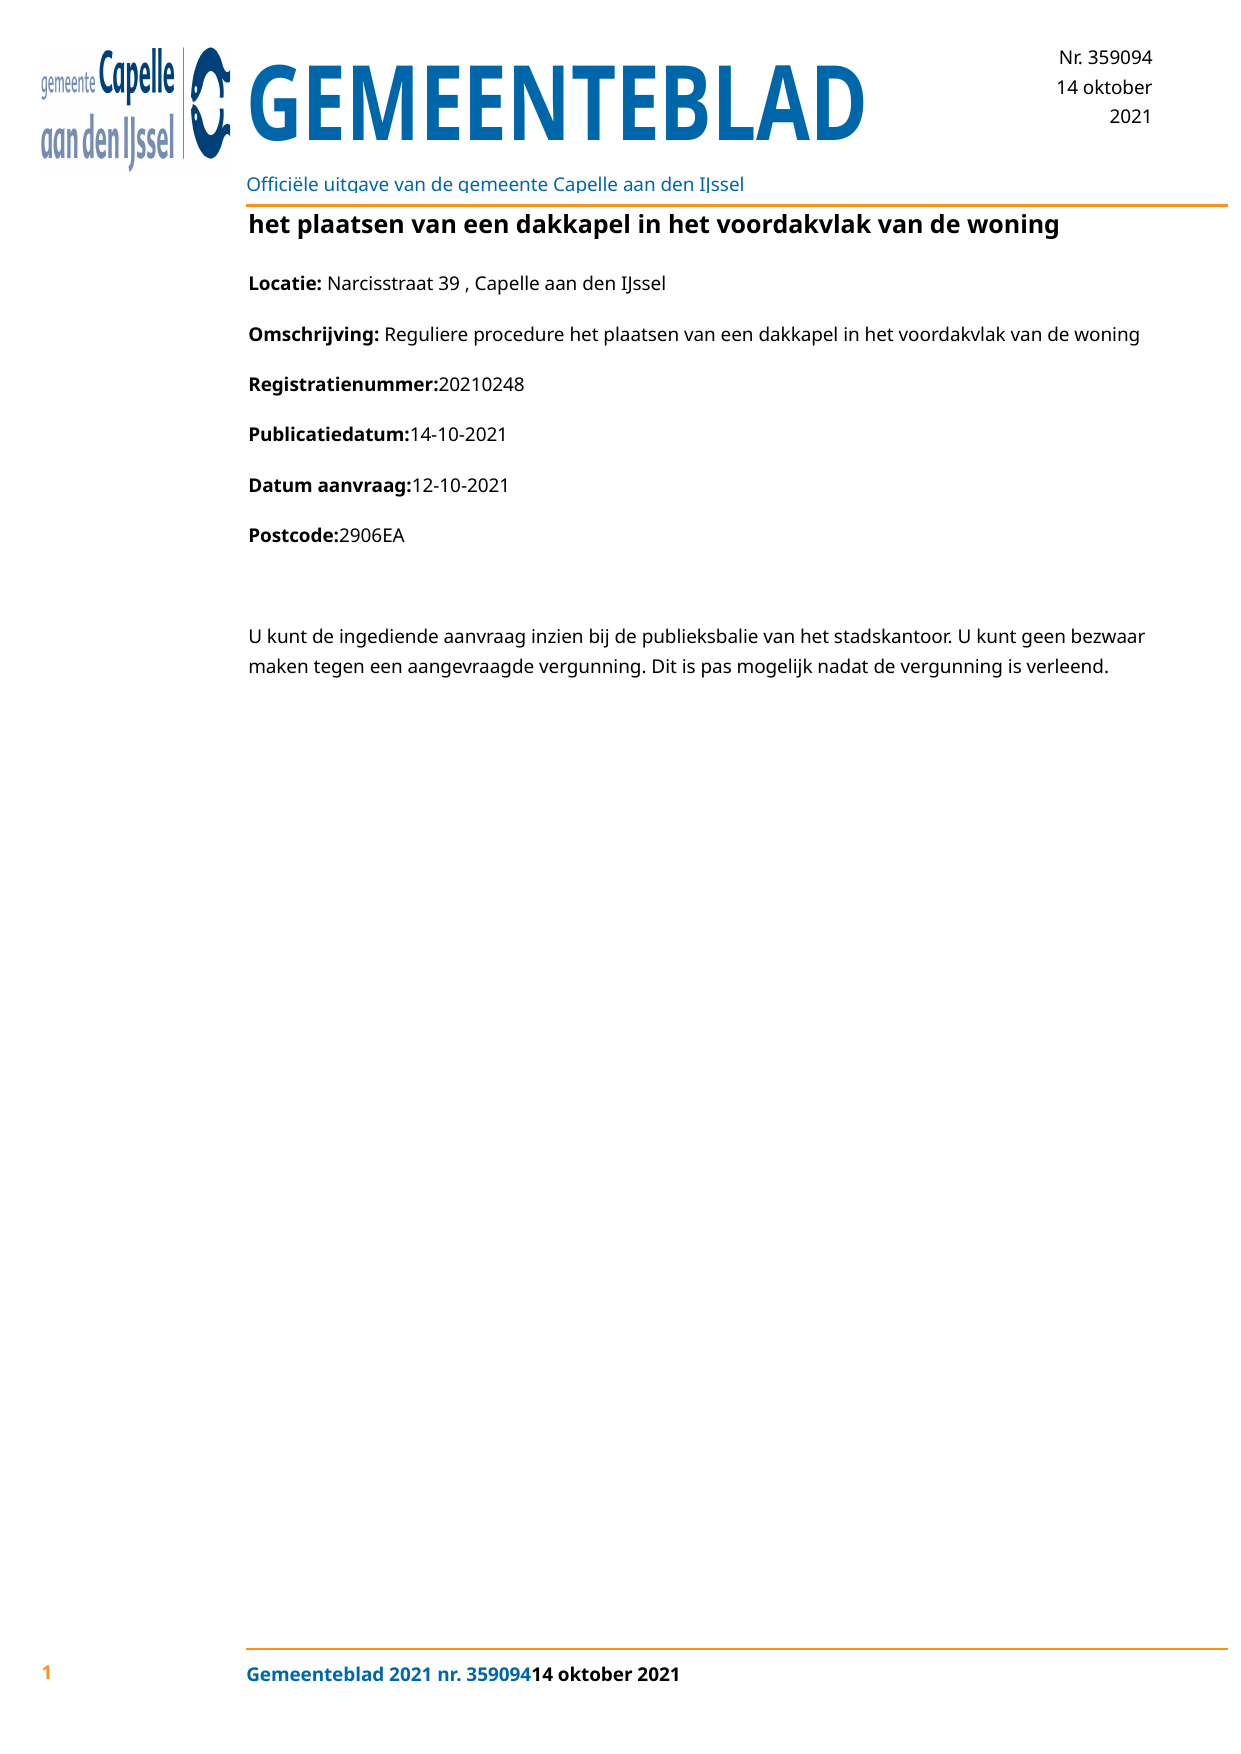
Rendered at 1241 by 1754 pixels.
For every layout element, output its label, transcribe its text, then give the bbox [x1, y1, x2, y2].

text Datum aanvraag:12-10-2021 [248, 472, 1152, 498]
text Registratienummer:20210248 [248, 371, 1152, 397]
text het plaatsen van een dakkapel in het voordakvlak van de woning [248, 207, 1152, 241]
text U kunt de ingediende aanvraag inzien bij de publieksbalie van het stadskantoor. U kunt geen bezwaar maken tegen een aangevraagde vergunning. Dit is pas mogelijk nadat de vergunning is verleend. [248, 623, 1152, 678]
text Publicatiedatum:14-10-2021 [248, 422, 1152, 447]
text Locatie: Narcisstraat 39 , Capelle aan den IJssel [248, 270, 1152, 296]
picture [41, 47, 231, 172]
text Omschrijving: Reguliere procedure het plaatsen van een dakkapel in het voordakvlak van de woning [248, 321, 1152, 346]
text Postcode:2906EA [248, 522, 1152, 548]
